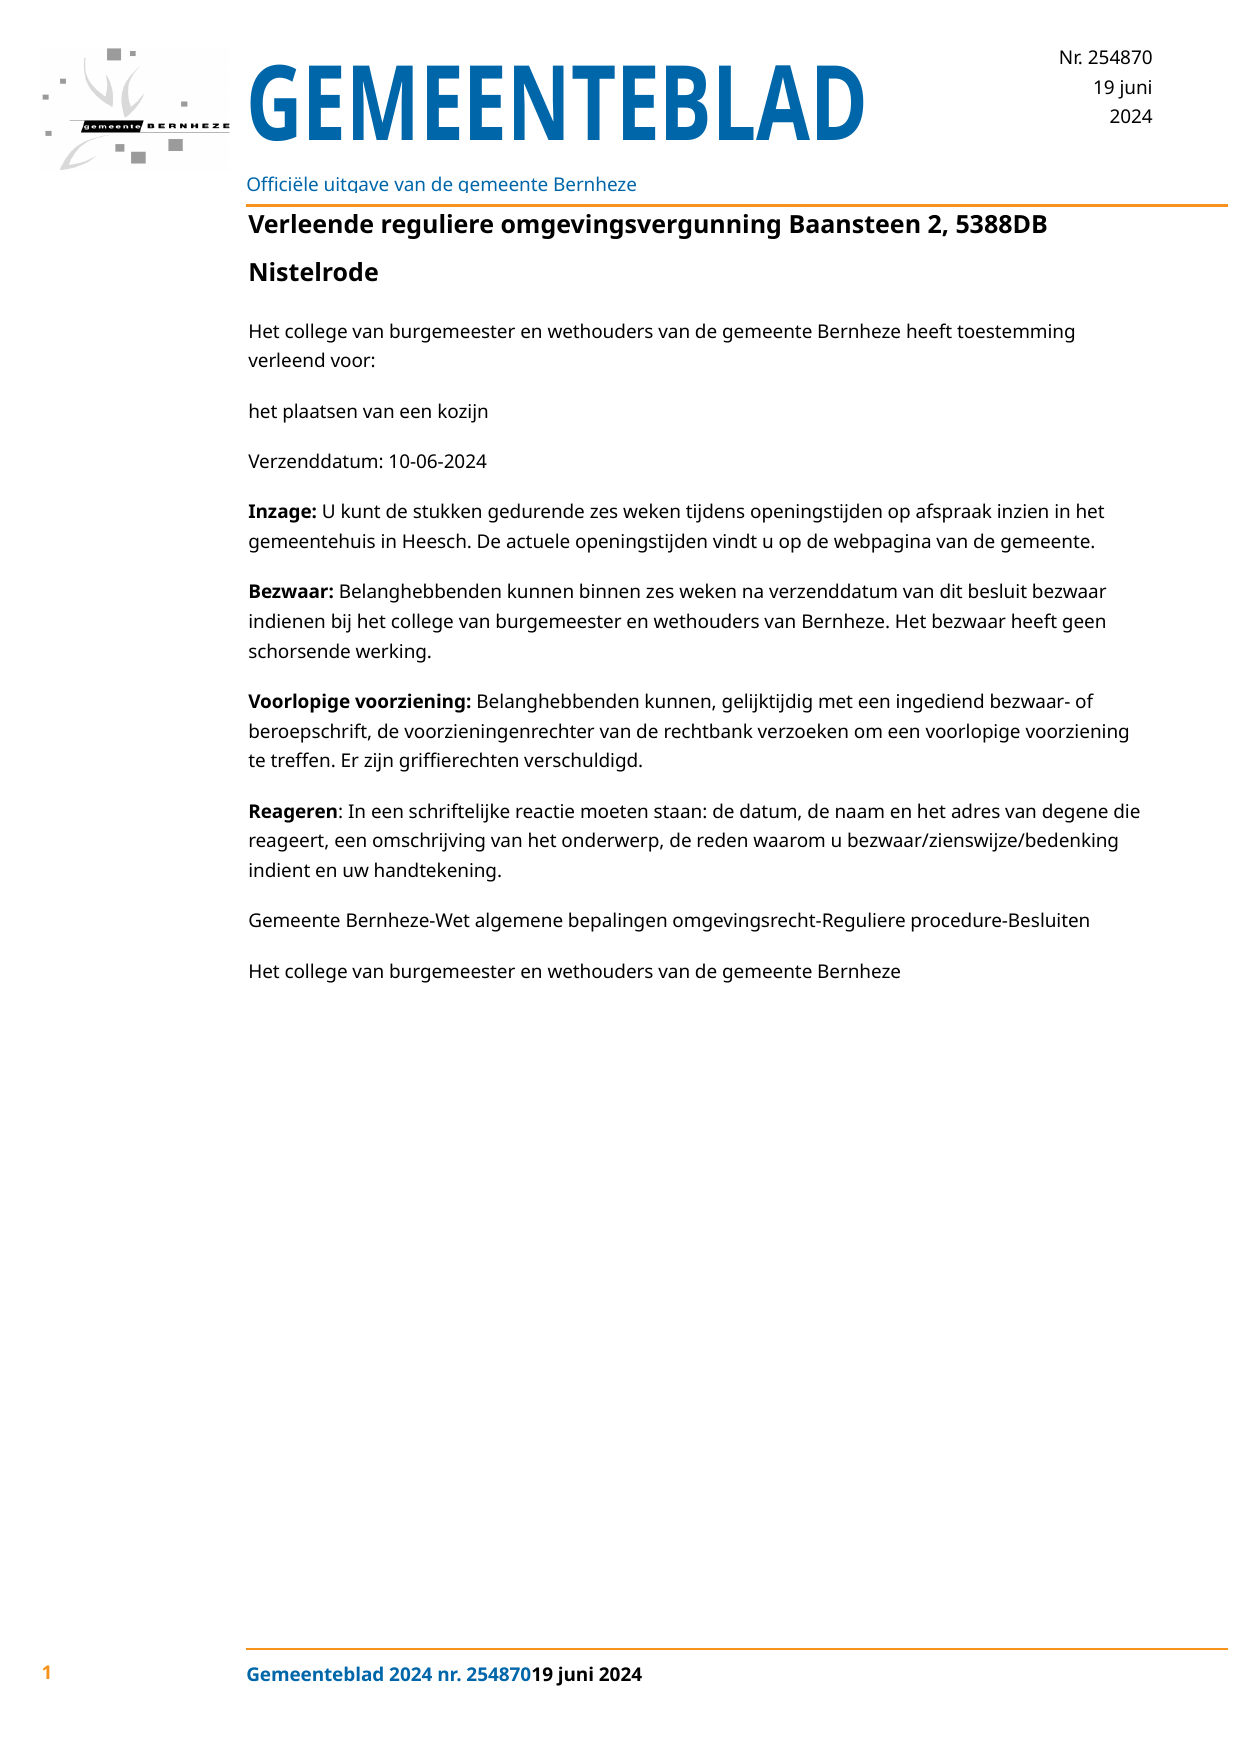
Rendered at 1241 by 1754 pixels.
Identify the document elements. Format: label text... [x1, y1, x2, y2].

text Verzenddatum: 10-06-2024 [248, 448, 1152, 474]
text Verleende reguliere omgevingsvergunning Baansteen 2, 5388DB Nistelrode [248, 207, 1152, 288]
text Het college van burgemeester en wethouders van de gemeente Bernheze heeft toestemming verleend voor: [248, 318, 1152, 373]
picture [41, 47, 231, 172]
text Bezwaar: Belanghebbenden kunnen binnen zes weken na verzenddatum van dit besluit bezwaar indienen bij het college van burgemeester en wethouders van Bernheze. Het bezwaar heeft geen schorsende werking. [248, 579, 1152, 664]
text Het college van burgemeester en wethouders van de gemeente Bernheze [248, 958, 1152, 984]
text Gemeente Bernheze-Wet algemene bepalingen omgevingsrecht-Reguliere procedure-Besluiten [248, 907, 1152, 933]
text Voorlopige voorziening: Belanghebbenden kunnen, gelijktijdig met een ingediend bezwaar- of beroepschrift, de voorzieningenrechter van de rechtbank verzoeken om een voorlopige voorziening te treffen. Er zijn griffierechten verschuldigd. [248, 688, 1152, 773]
text Reageren: In een schriftelijke reactie moeten staan: de datum, de naam en het adres van degene die reageert, een omschrijving van het onderwerp, de reden waarom u bezwaar/zienswijze/bedenking indient en uw handtekening. [248, 798, 1152, 883]
text het plaatsen van een kozijn [248, 398, 1152, 424]
text Inzage: U kunt de stukken gedurende zes weken tijdens openingstijden op afspraak inzien in het gemeentehuis in Heesch. De actuele openingstijden vindt u op de webpagina van de gemeente. [248, 499, 1152, 554]
